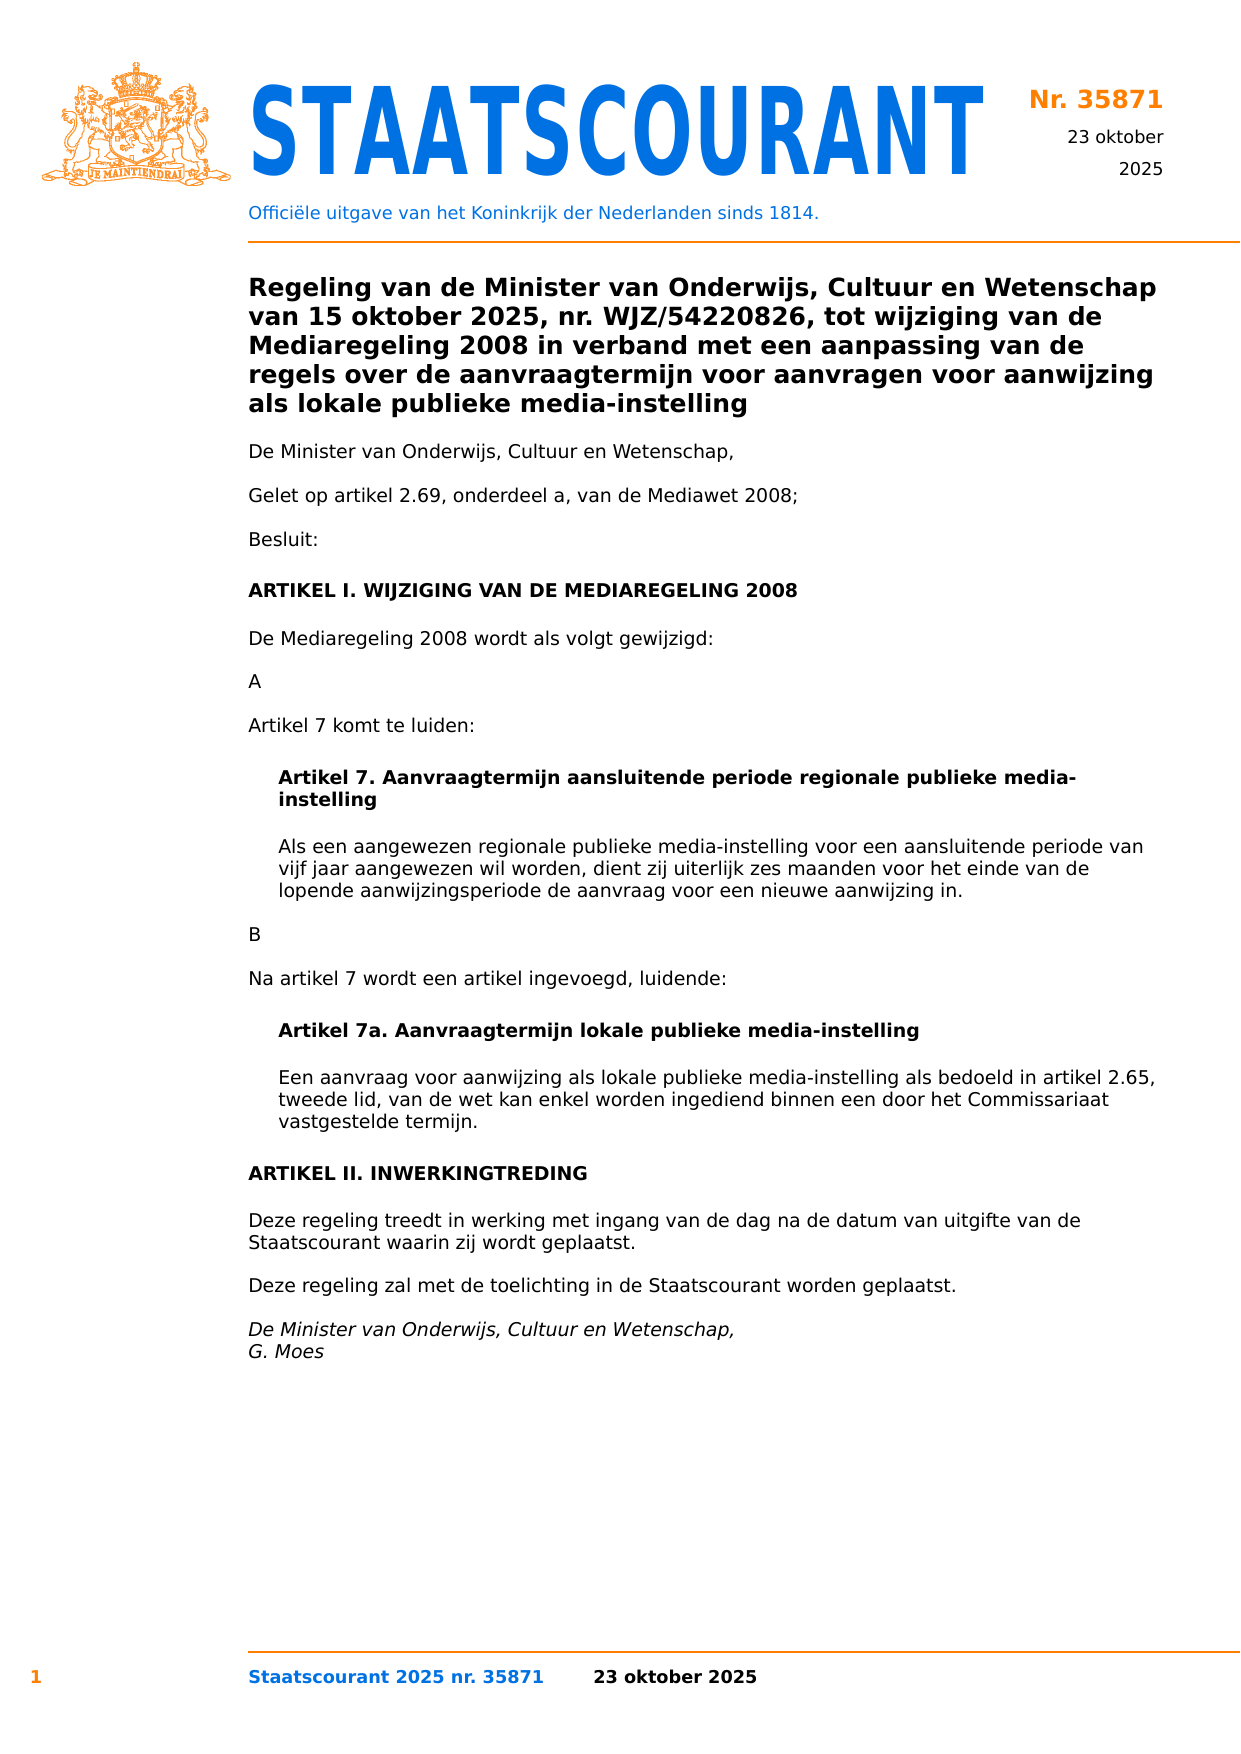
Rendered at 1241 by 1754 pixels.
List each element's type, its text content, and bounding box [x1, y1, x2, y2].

table_header STAATSCOURANT [248, 62, 998, 203]
table_cell Officiële uitgave van het Koninkrijk der Nederlanden sinds 1814. [248, 203, 1240, 241]
text A [248, 671, 1163, 693]
table_cell 2025 [998, 153, 1240, 203]
table_header Nr. 35871 [998, 62, 1240, 121]
text Deze regeling treedt in werking met ingang van de dag na de datum van uitgifte van de Staatscourant waarin zij wordt geplaatst. [248, 1209, 1163, 1253]
text Een aanvraag voor aanwijzing als lokale publieke media-instelling als bedoeld in artikel 2.65, tweede lid, van de wet kan enkel worden ingediend binnen een door het Commissariaat vastgestelde termijn. [278, 1067, 1163, 1133]
table_header [25, 62, 248, 241]
text Gelet op artikel 2.69, onderdeel a, van de Mediawet 2008; [248, 484, 1163, 507]
picture [41, 62, 231, 186]
subtitle ARTIKEL II. INWERKINGTREDING [248, 1163, 1163, 1184]
subtitle Regeling van de Minister van Onderwijs, Cultuur en Wetenschap van 15 oktober 2025, nr. WJZ/54220826, tot wijziging van de Mediaregeling 2008 in verband met een aanpassing van de regels over de aanvraagtermijn voor aanvragen voor aanwijzing als lokale publieke media-instelling [248, 273, 1163, 419]
text B [248, 924, 1163, 946]
text De Minister van Onderwijs, Cultuur en Wetenschap, G. Moes [248, 1319, 1163, 1363]
text Na artikel 7 wordt een artikel ingevoegd, luidende: [248, 968, 1163, 990]
text Als een aangewezen regionale publieke media-instelling voor een aansluitende periode van vijf jaar aangewezen wil worden, dient zij uiterlijk zes maanden voor het einde van de lopende aanwijzingsperiode de aanvraag voor een nieuwe aanwijzing in. [278, 836, 1163, 902]
subtitle Artikel 7a. Aanvraagtermijn lokale publieke media-instelling [278, 1020, 1163, 1042]
subtitle ARTIKEL I. WIJZIGING VAN DE MEDIAREGELING 2008 [248, 580, 1163, 602]
text Artikel 7 komt te luiden: [248, 715, 1163, 737]
subtitle Artikel 7. Aanvraagtermijn aansluitende periode regionale publieke media-instelling [278, 767, 1163, 811]
text De Minister van Onderwijs, Cultuur en Wetenschap, [248, 441, 1163, 463]
text Besluit: [248, 528, 1163, 550]
text Deze regeling zal met de toelichting in de Staatscourant worden geplaatst. [248, 1275, 1163, 1297]
table_cell 23 oktober [998, 121, 1240, 153]
text De Mediaregeling 2008 wordt als volgt gewijzigd: [248, 627, 1163, 649]
